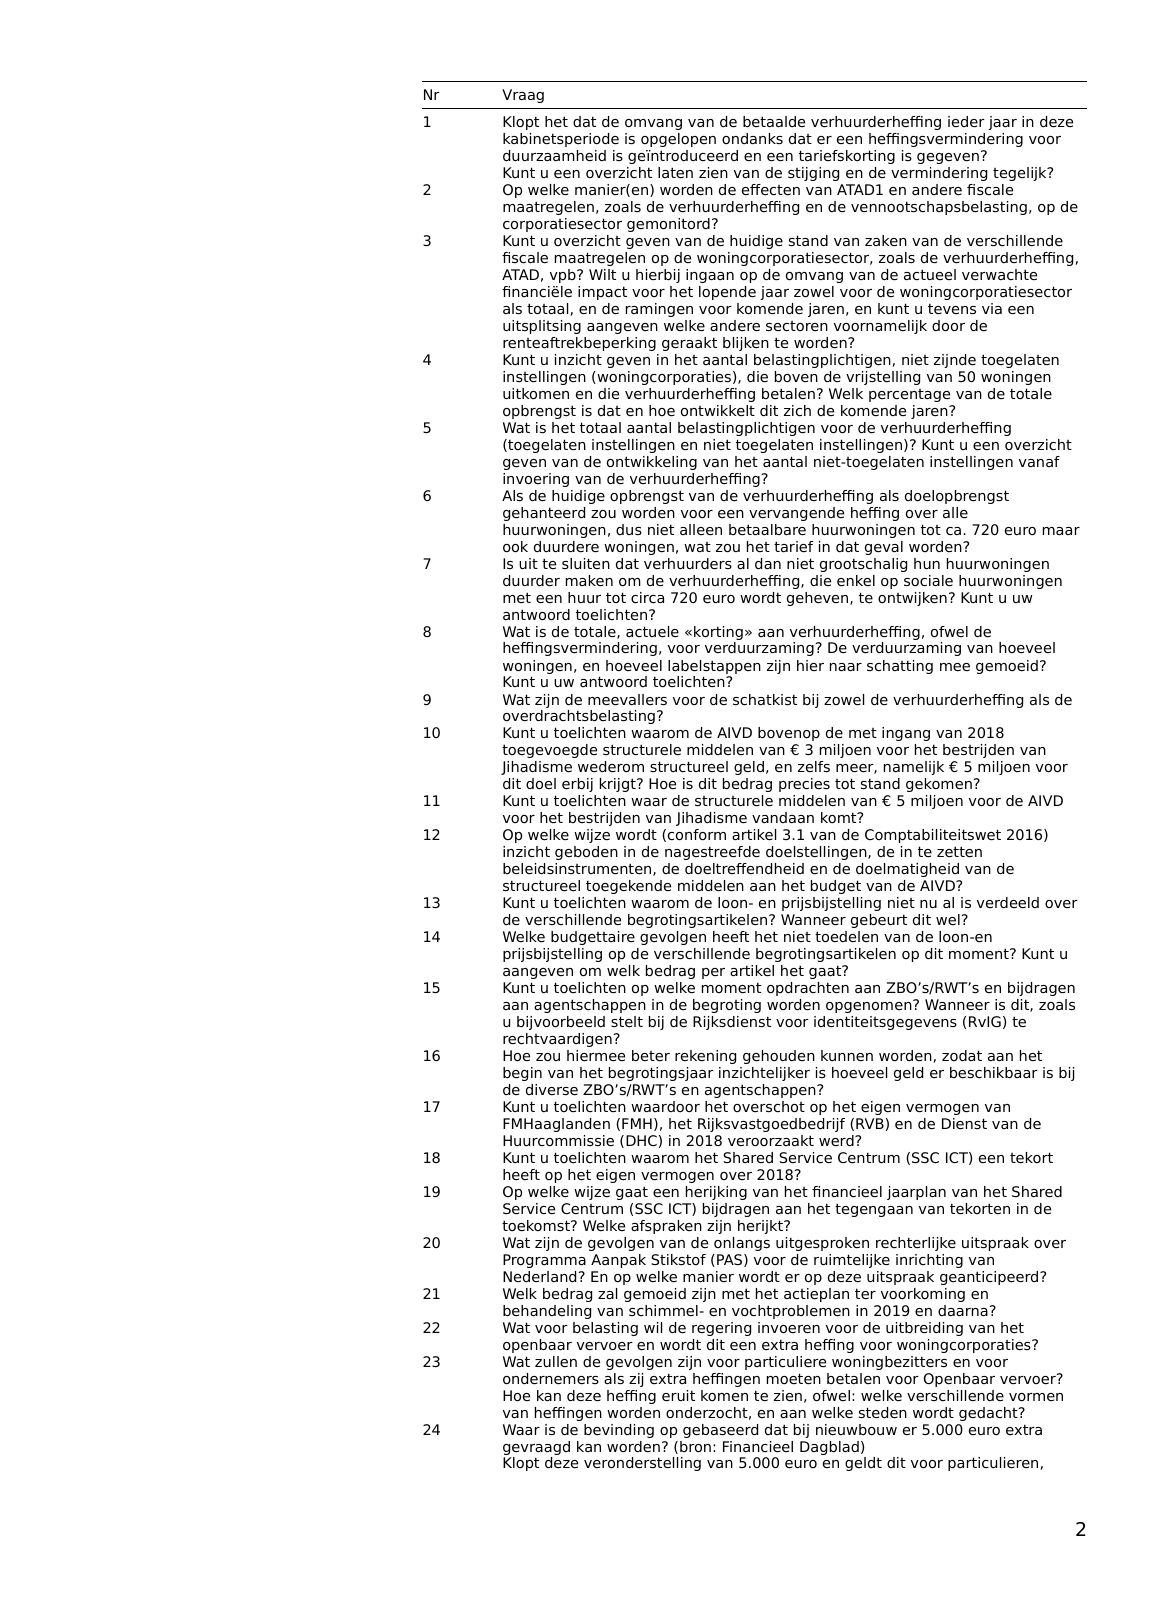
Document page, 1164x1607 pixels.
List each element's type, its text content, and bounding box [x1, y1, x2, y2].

table_cell 10 [422, 725, 496, 793]
table_cell Waar is de bevinding op gebaseerd dat bij nieuwbouw er 5.000 euro extra gevraagd kan worden? (bron: Financieel Dagblad) Klopt deze veronderstelling van 5.000 euro en geldt dit voor particulieren, [496, 1421, 1087, 1472]
table_cell 14 [422, 929, 496, 980]
table_cell Op welke wijze gaat een herijking van het financieel jaarplan van het Shared Service Centrum (SSC ICT) bijdragen aan het tegengaan van tekorten in de toekomst? Welke afspraken zijn herijkt? [496, 1184, 1087, 1235]
table_cell Wat zijn de gevolgen van de onlangs uitgesproken rechterlijke uitspraak over Programma Aanpak Stikstof (PAS) voor de ruimtelijke inrichting van Nederland? En op welke manier wordt er op deze uitspraak geanticipeerd? [496, 1235, 1087, 1286]
table_cell 3 [422, 233, 496, 352]
table_cell Kunt u overzicht geven van de huidige stand van zaken van de verschillende fiscale maatregelen op de woningcorporatiesector, zoals de verhuurderheffing, ATAD, vpb? Wilt u hierbij ingaan op de omvang van de actueel verwachte financiële impact voor het lopende jaar zowel voor de woningcorporatiesector als totaal, en de ramingen voor komende jaren, en kunt u tevens via een uitsplitsing aangeven welke andere sectoren voornamelijk door de renteaftrekbeperking geraakt blijken te worden? [496, 233, 1087, 352]
table_cell 16 [422, 1048, 496, 1099]
table_cell 8 [422, 624, 496, 691]
table_cell 6 [422, 488, 496, 556]
table_cell 19 [422, 1184, 496, 1235]
table_cell Wat is het totaal aantal belastingplichtigen voor de verhuurderheffing (toegelaten instellingen en niet toegelaten instellingen)? Kunt u een overzicht geven van de ontwikkeling van het aantal niet-toegelaten instellingen vanaf invoering van de verhuurderheffing? [496, 420, 1087, 488]
table_cell Kunt u toelichten waardoor het overschot op het eigen vermogen van FMHaaglanden (FMH), het Rijksvastgoedbedrijf (RVB) en de Dienst van de Huurcommissie (DHC) in 2018 veroorzaakt werd? [496, 1099, 1087, 1150]
table_cell 24 [422, 1421, 496, 1472]
table_cell 13 [422, 895, 496, 929]
table_cell 12 [422, 827, 496, 895]
table_cell 18 [422, 1150, 496, 1184]
table_cell Kunt u toelichten waarom de loon- en prijsbijstelling niet nu al is verdeeld over de verschillende begrotingsartikelen? Wanneer gebeurt dit wel? [496, 895, 1087, 929]
table_cell 23 [422, 1354, 496, 1421]
table_cell Kunt u toelichten waarom de AIVD bovenop de met ingang van 2018 toegevoegde structurele middelen van € 3 miljoen voor het bestrijden van Jihadisme wederom structureel geld, en zelfs meer, namelijk € 5 miljoen voor dit doel erbij krijgt? Hoe is dit bedrag precies tot stand gekomen? [496, 725, 1087, 793]
table_cell Kunt u toelichten op welke moment opdrachten aan ZBO’s/RWT’s en bijdragen aan agentschappen in de begroting worden opgenomen? Wanneer is dit, zoals u bijvoorbeeld stelt bij de Rijksdienst voor identiteitsgegevens (RvIG) te rechtvaardigen? [496, 980, 1087, 1048]
table_cell Kunt u inzicht geven in het aantal belastingplichtigen, niet zijnde toegelaten instellingen (woningcorporaties), die boven de vrijstelling van 50 woningen uitkomen en die verhuurderheffing betalen? Welk percentage van de totale opbrengst is dat en hoe ontwikkelt dit zich de komende jaren? [496, 352, 1087, 420]
table_cell 7 [422, 556, 496, 623]
table_cell 4 [422, 352, 496, 420]
table_cell 17 [422, 1099, 496, 1150]
table_cell 15 [422, 980, 496, 1048]
table_cell Wat voor belasting wil de regering invoeren voor de uitbreiding van het openbaar vervoer en wordt dit een extra heffing voor woningcorporaties? [496, 1320, 1087, 1353]
table_cell 11 [422, 793, 496, 827]
table_header Nr [422, 82, 496, 108]
table_cell Als de huidige opbrengst van de verhuurderheffing als doelopbrengst gehanteerd zou worden voor een vervangende heffing over alle huurwoningen, dus niet alleen betaalbare huurwoningen tot ca. 720 euro maar ook duurdere woningen, wat zou het tarief in dat geval worden? [496, 488, 1087, 556]
table_cell 22 [422, 1320, 496, 1353]
table_cell Klopt het dat de omvang van de betaalde verhuurderheffing ieder jaar in deze kabinetsperiode is opgelopen ondanks dat er een heffingsvermindering voor duurzaamheid is geïntroduceerd en een tariefskorting is gegeven? Kunt u een overzicht laten zien van de stijging en de vermindering tegelijk? [496, 109, 1087, 182]
table_cell Kunt u toelichten waar de structurele middelen van € 5 miljoen voor de AIVD voor het bestrijden van Jihadisme vandaan komt? [496, 793, 1087, 827]
table_cell Wat is de totale, actuele «korting» aan verhuurderheffing, ofwel de heffingsvermindering, voor verduurzaming? De verduurzaming van hoeveel woningen, en hoeveel labelstappen zijn hier naar schatting mee gemoeid? Kunt u uw antwoord toelichten? [496, 624, 1087, 691]
table_cell Op welke manier(en) worden de effecten van ATAD1 en andere fiscale maatregelen, zoals de verhuurderheffing en de vennootschapsbelasting, op de corporatiesector gemonitord? [496, 182, 1087, 233]
table_cell 20 [422, 1235, 496, 1286]
table_cell Wat zijn de meevallers voor de schatkist bij zowel de verhuurderheffing als de overdrachtsbelasting? [496, 691, 1087, 725]
table_cell Wat zullen de gevolgen zijn voor particuliere woningbezitters en voor ondernemers als zij extra heffingen moeten betalen voor Openbaar vervoer? Hoe kan deze heffing eruit komen te zien, ofwel: welke verschillende vormen van heffingen worden onderzocht, en aan welke steden wordt gedacht? [496, 1354, 1087, 1421]
table_cell Is uit te sluiten dat verhuurders al dan niet grootschalig hun huurwoningen duurder maken om de verhuurderheffing, die enkel op sociale huurwoningen met een huur tot circa 720 euro wordt geheven, te ontwijken? Kunt u uw antwoord toelichten? [496, 556, 1087, 623]
table_cell Welke budgettaire gevolgen heeft het niet toedelen van de loon-en prijsbijstelling op de verschillende begrotingsartikelen op dit moment? Kunt u aangeven om welk bedrag per artikel het gaat? [496, 929, 1087, 980]
table_cell Welk bedrag zal gemoeid zijn met het actieplan ter voorkoming en behandeling van schimmel- en vochtproblemen in 2019 en daarna? [496, 1286, 1087, 1319]
table_cell 2 [422, 182, 496, 233]
table_cell Op welke wijze wordt (conform artikel 3.1 van de Comptabiliteitswet 2016) inzicht geboden in de nagestreefde doelstellingen, de in te zetten beleidsinstrumenten, de doeltreffendheid en de doelmatigheid van de structureel toegekende middelen aan het budget van de AIVD? [496, 827, 1087, 895]
table_header Vraag [496, 82, 1087, 108]
table_cell 21 [422, 1286, 496, 1319]
table_cell 5 [422, 420, 496, 488]
table_cell Hoe zou hiermee beter rekening gehouden kunnen worden, zodat aan het begin van het begrotingsjaar inzichtelijker is hoeveel geld er beschikbaar is bij de diverse ZBO’s/RWT’s en agentschappen? [496, 1048, 1087, 1099]
table_cell 1 [422, 109, 496, 182]
table_cell 9 [422, 691, 496, 725]
table_cell Kunt u toelichten waarom het Shared Service Centrum (SSC ICT) een tekort heeft op het eigen vermogen over 2018? [496, 1150, 1087, 1184]
